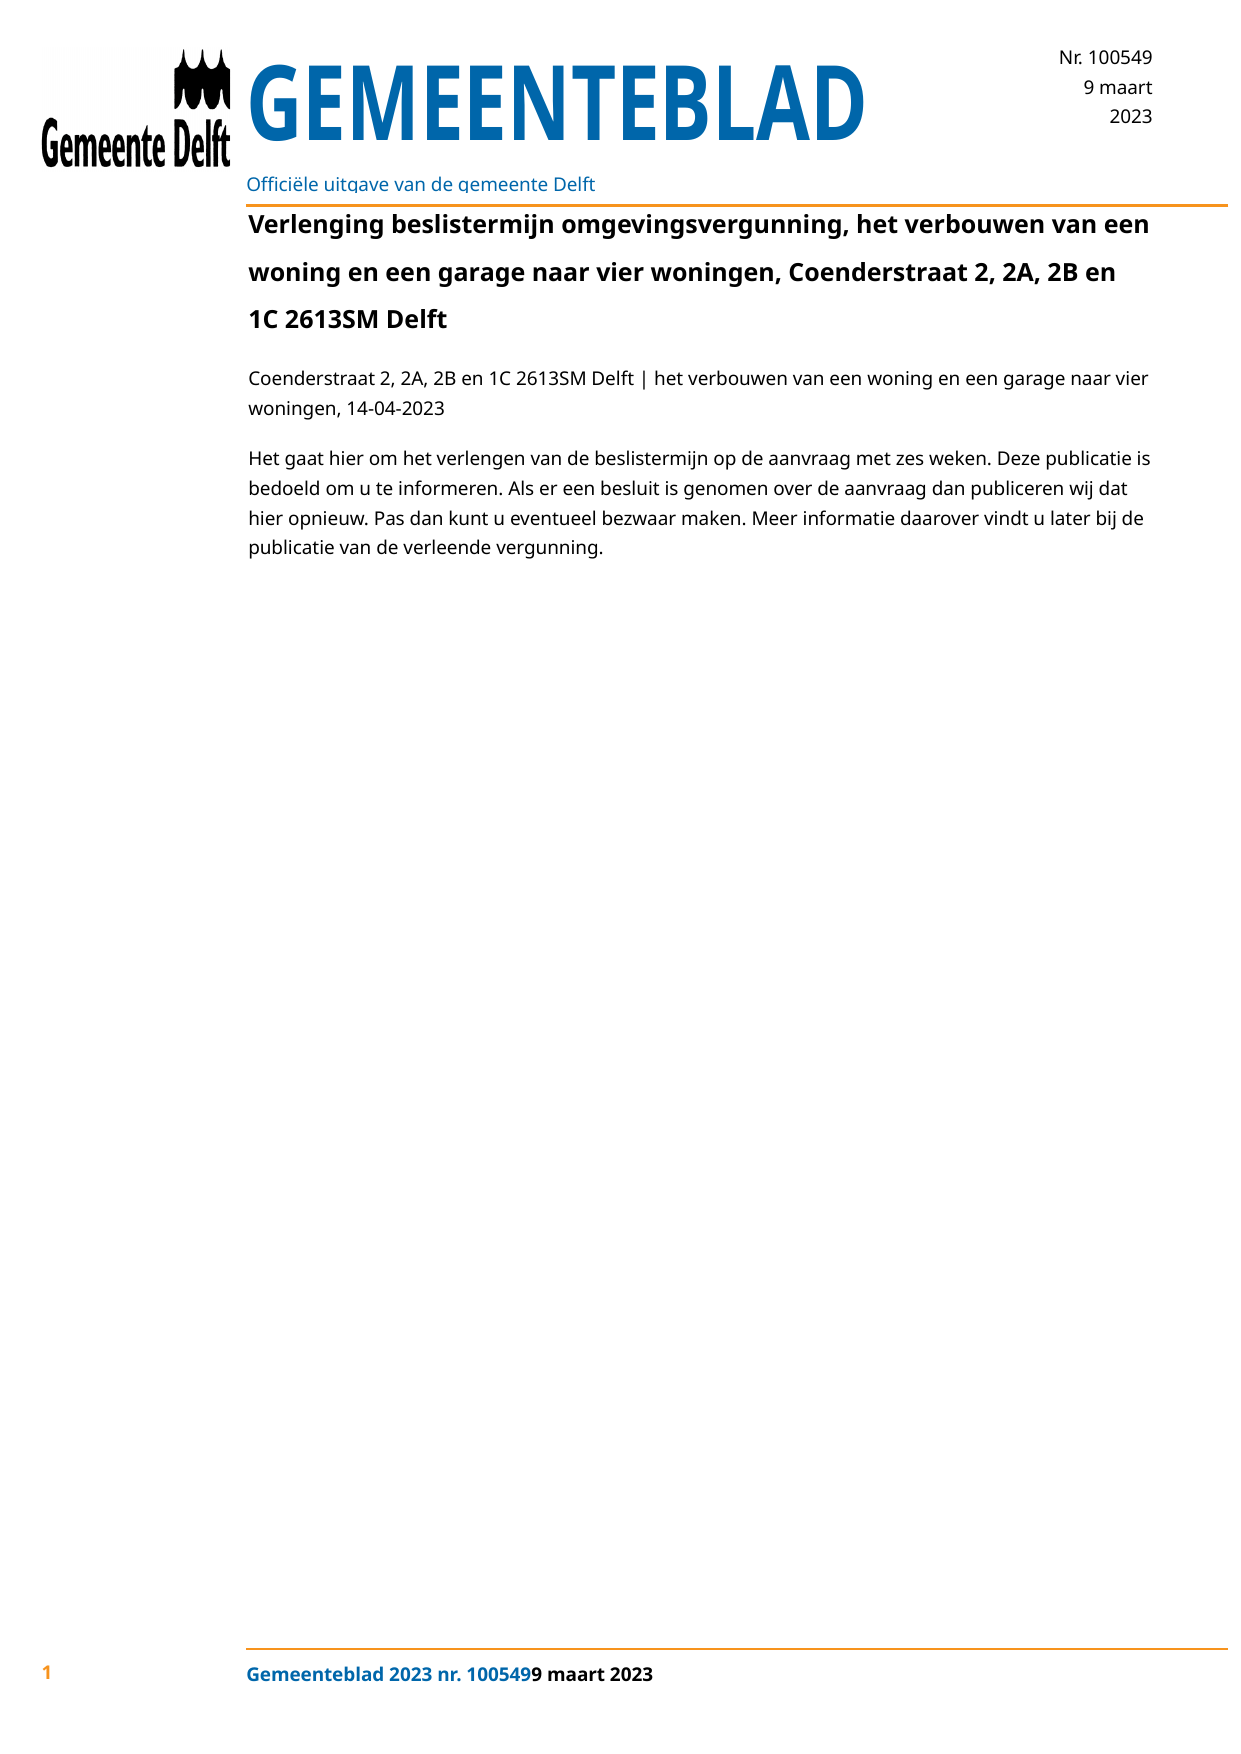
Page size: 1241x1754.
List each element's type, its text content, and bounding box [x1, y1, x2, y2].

text Coenderstraat 2, 2A, 2B en 1C 2613SM Delft | het verbouwen van een woning en een garage naar vier woningen, 14-04-2023 [248, 366, 1152, 421]
picture [41, 47, 231, 172]
text Het gaat hier om het verlengen van de beslistermijn op de aanvraag met zes weken. Deze publicatie is bedoeld om u te informeren. Als er een besluit is genomen over de aanvraag dan publiceren wij dat hier opnieuw. Pas dan kunt u eventueel bezwaar maken. Meer informatie daarover vindt u later bij de publicatie van de verleende vergunning. [248, 446, 1152, 560]
text Verlenging beslistermijn omgevingsvergunning, het verbouwen van een woning en een garage naar vier woningen, Coenderstraat 2, 2A, 2B en 1C 2613SM Delft [248, 207, 1152, 336]
